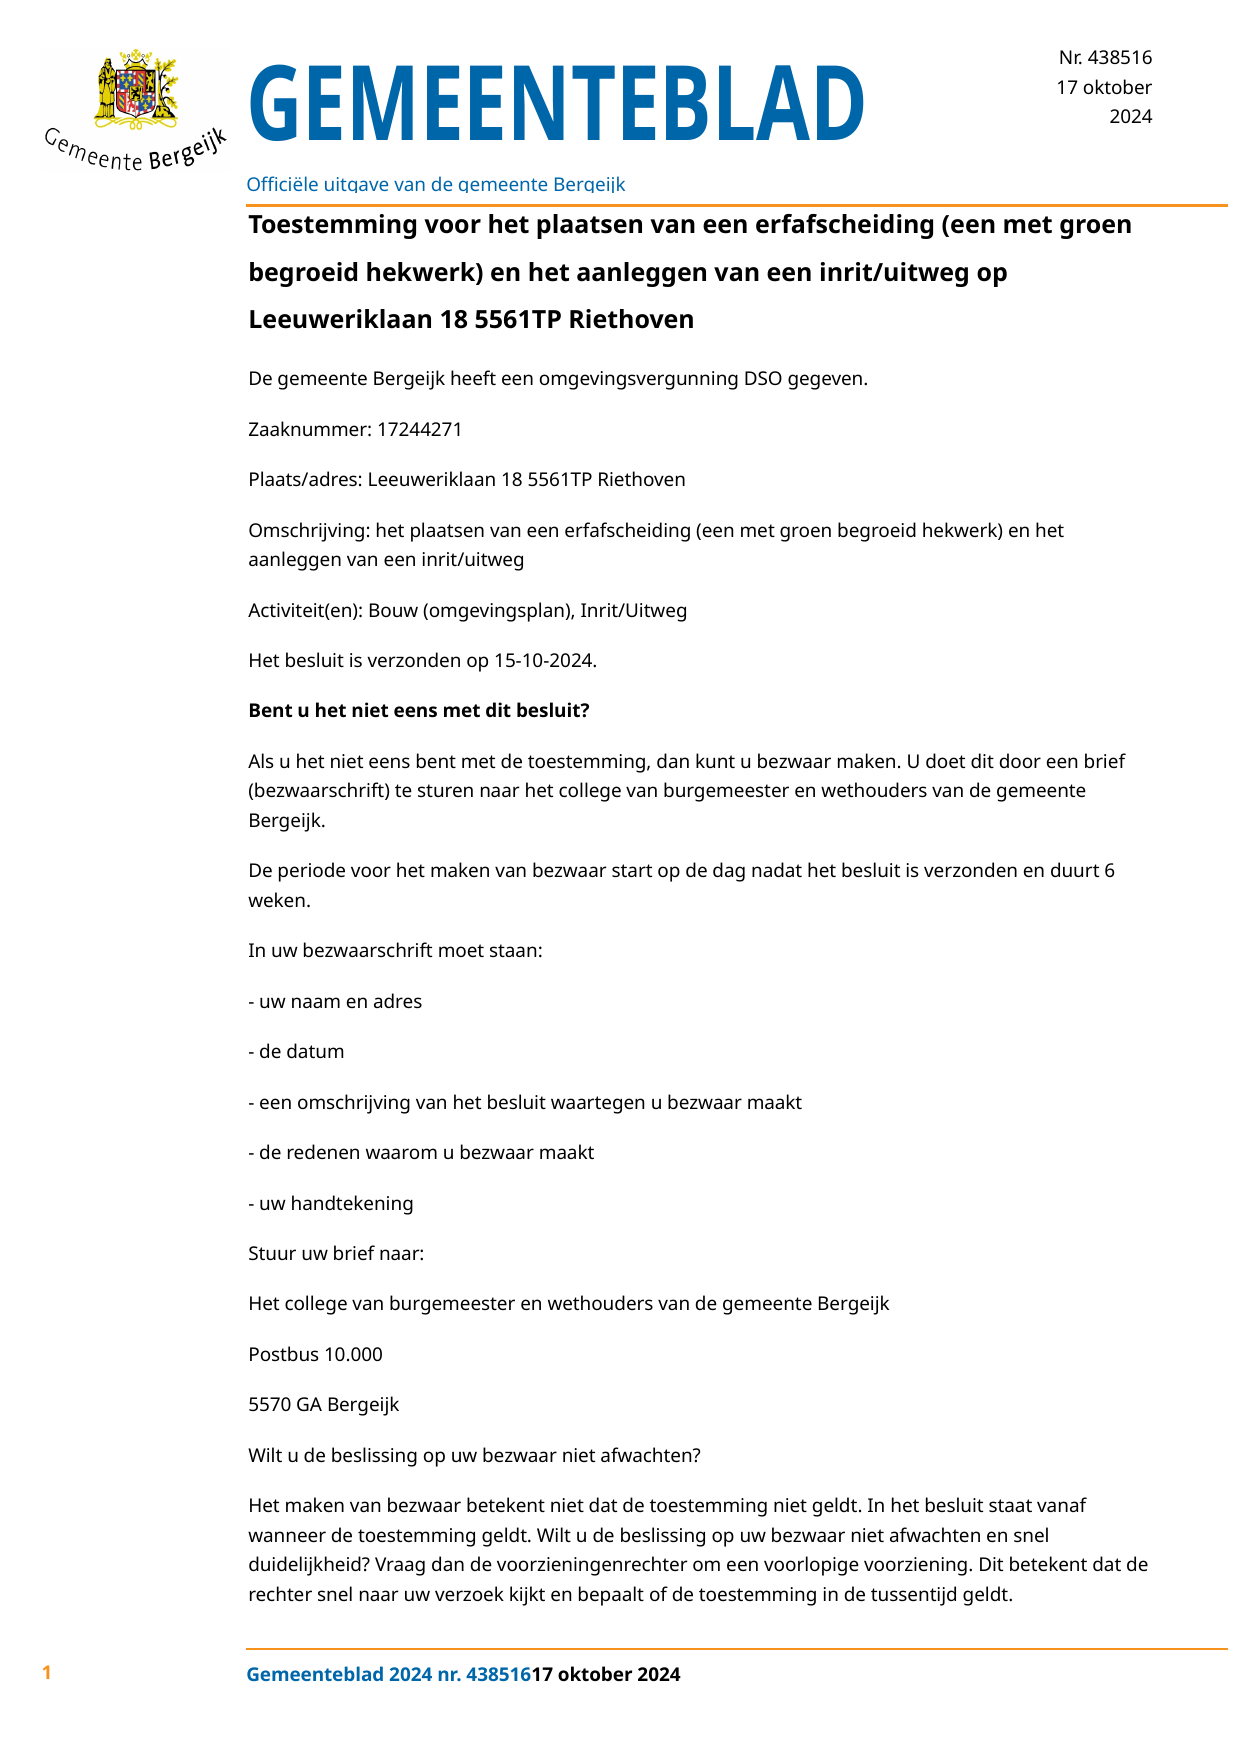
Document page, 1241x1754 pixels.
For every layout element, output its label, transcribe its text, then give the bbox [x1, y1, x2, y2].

text De periode voor het maken van bezwaar start op de dag nadat het besluit is verzonden en duurt 6 weken. [248, 858, 1152, 913]
text Het maken van bezwaar betekent niet dat de toestemming niet geldt. In het besluit staat vanaf wanneer de toestemming geldt. Wilt u de beslissing op uw bezwaar niet afwachten en snel duidelijkheid? Vraag dan de voorzieningenrechter om een voorlopige voorziening. Dit betekent dat de rechter snel naar uw verzoek kijkt en bepaalt of de toestemming in de tussentijd geldt. [248, 1492, 1152, 1607]
text Plaats/adres: Leeuweriklaan 18 5561TP Riethoven [248, 466, 1152, 492]
text Activiteit(en): Bouw (omgevingsplan), Inrit/Uitweg [248, 597, 1152, 622]
text - uw handtekening [248, 1190, 1152, 1215]
text Stuur uw brief naar: [248, 1240, 1152, 1266]
text - uw naam en adres [248, 988, 1152, 1014]
text Bent u het niet eens met dit besluit? [248, 698, 1152, 723]
text Het besluit is verzonden op 15-10-2024. [248, 647, 1152, 673]
text Toestemming voor het plaatsen van een erfafscheiding (een met groen begroeid hekwerk) en het aanleggen van een inrit/uitweg op Leeuweriklaan 18 5561TP Riethoven [248, 207, 1152, 336]
text Omschrijving: het plaatsen van een erfafscheiding (een met groen begroeid hekwerk) en het aanleggen van een inrit/uitweg [248, 517, 1152, 572]
text - de datum [248, 1038, 1152, 1064]
text Postbus 10.000 [248, 1341, 1152, 1367]
text Het college van burgemeester en wethouders van de gemeente Bergeijk [248, 1291, 1152, 1316]
text Zaaknummer: 17244271 [248, 416, 1152, 442]
text - de redenen waarom u bezwaar maakt [248, 1139, 1152, 1165]
picture [41, 47, 231, 172]
text De gemeente Bergeijk heeft een omgevingsvergunning DSO gegeven. [248, 366, 1152, 391]
text 5570 GA Bergeijk [248, 1391, 1152, 1417]
text In uw bezwaarschrift moet staan: [248, 938, 1152, 963]
text - een omschrijving van het besluit waartegen u bezwaar maakt [248, 1089, 1152, 1114]
text Als u het niet eens bent met de toestemming, dan kunt u bezwaar maken. U doet dit door een brief (bezwaarschrift) te sturen naar het college van burgemeester en wethouders van de gemeente Bergeijk. [248, 748, 1152, 833]
text Wilt u de beslissing op uw bezwaar niet afwachten? [248, 1442, 1152, 1467]
